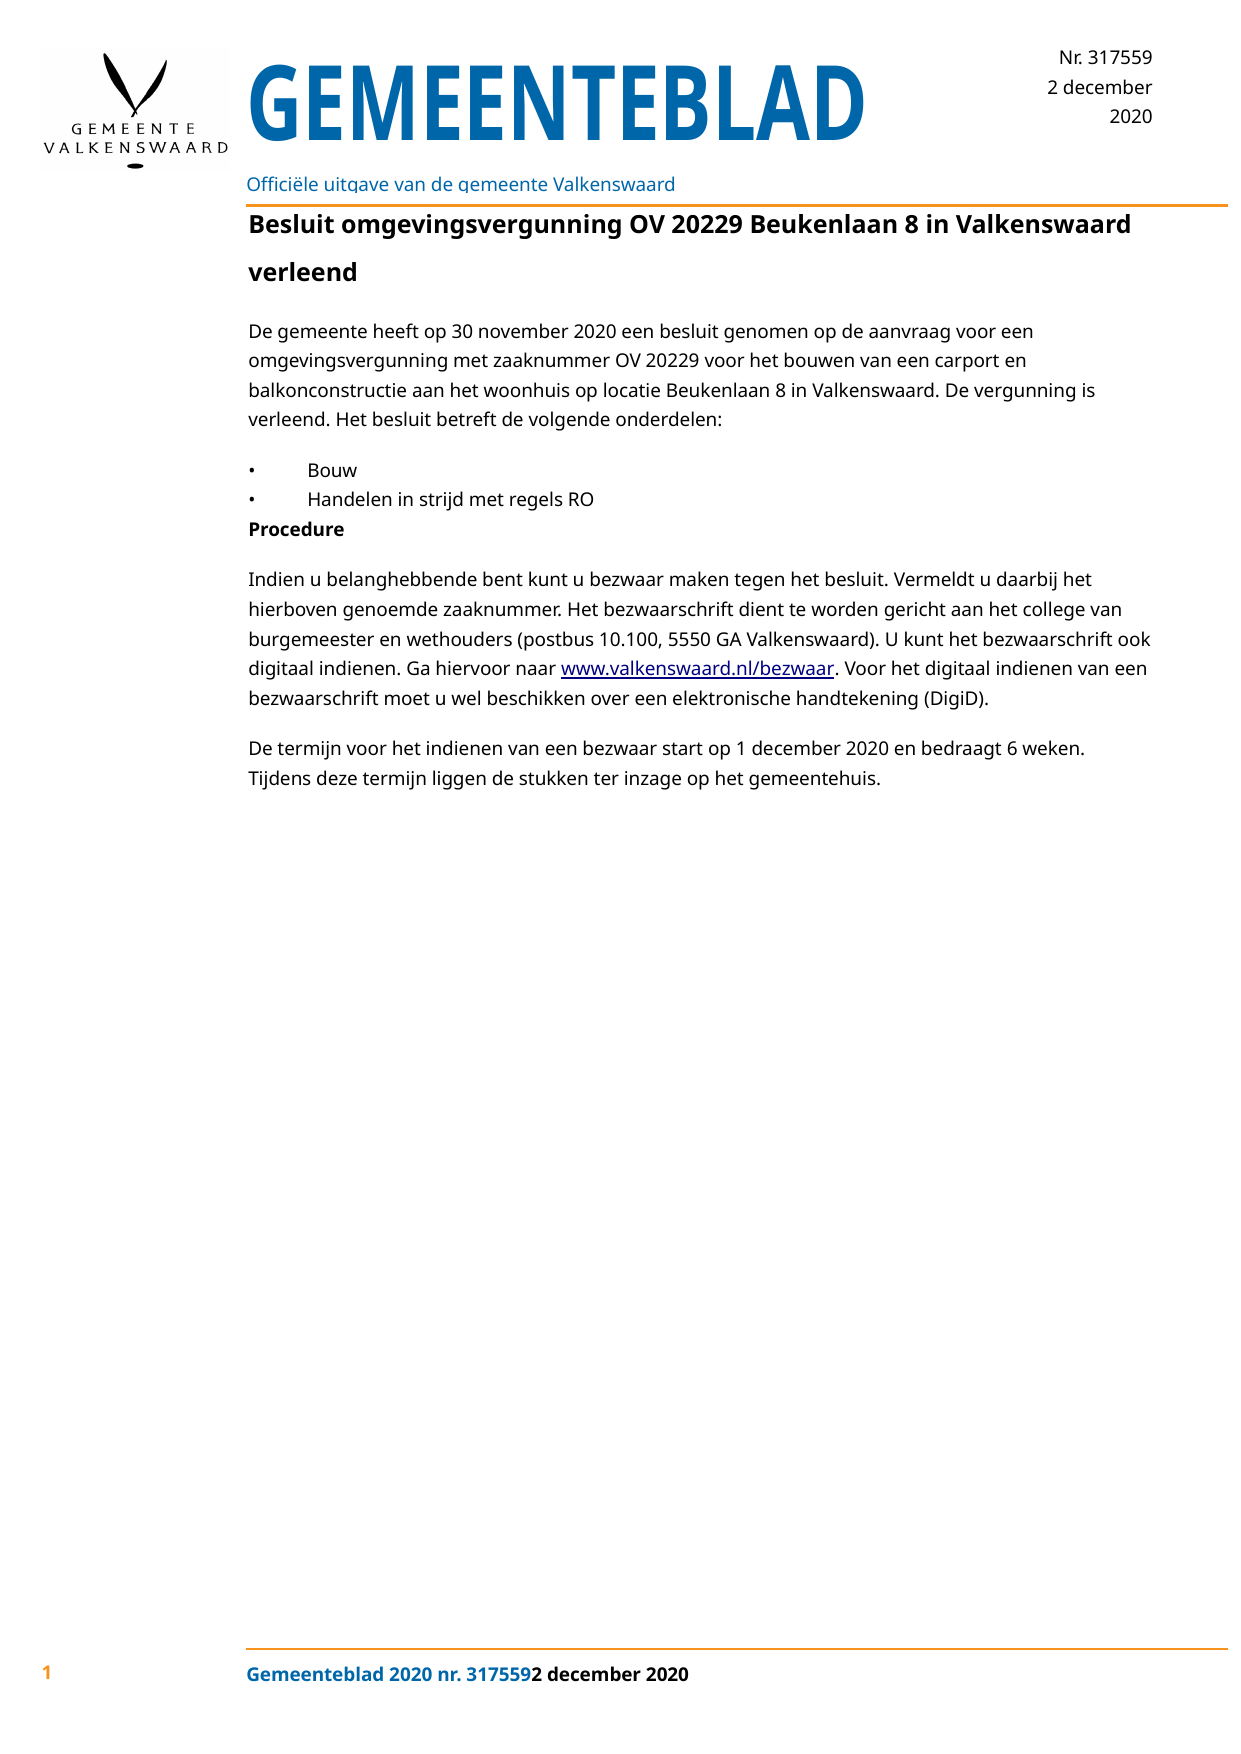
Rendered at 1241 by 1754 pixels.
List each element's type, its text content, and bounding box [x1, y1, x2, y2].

text De gemeente heeft op 30 november 2020 een besluit genomen op de aanvraag voor een omgevingsvergunning met zaaknummer OV 20229 voor het bouwen van een carport en balkonconstructie aan het woonhuis op locatie Beukenlaan 8 in Valkenswaard. De vergunning is verleend. Het besluit betreft de volgende onderdelen: [248, 318, 1152, 432]
text De termijn voor het indienen van een bezwaar start op 1 december 2020 en bedraagt 6 weken. Tijdens deze termijn liggen de stukken ter inzage op het gemeentehuis. [248, 735, 1152, 791]
list Bouw [248, 457, 1152, 483]
picture [41, 47, 231, 172]
list Handelen in strijd met regels RO [248, 487, 1152, 512]
text Indien u belanghebbende bent kunt u bezwaar maken tegen het besluit. Vermeldt u daarbij het hierboven genoemde zaaknummer. Het bezwaarschrift dient te worden gericht aan het college van burgemeester en wethouders (postbus 10.100, 5550 GA Valkenswaard). U kunt het bezwaarschrift ook digitaal indienen. Ga hiervoor naar www.valkenswaard.nl/bezwaar. Voor het digitaal indienen van een bezwaarschrift moet u wel beschikken over een elektronische handtekening (DigiD). [248, 567, 1152, 711]
text Procedure [248, 516, 1152, 542]
text Besluit omgevingsvergunning OV 20229 Beukenlaan 8 in Valkenswaard verleend [248, 207, 1152, 288]
